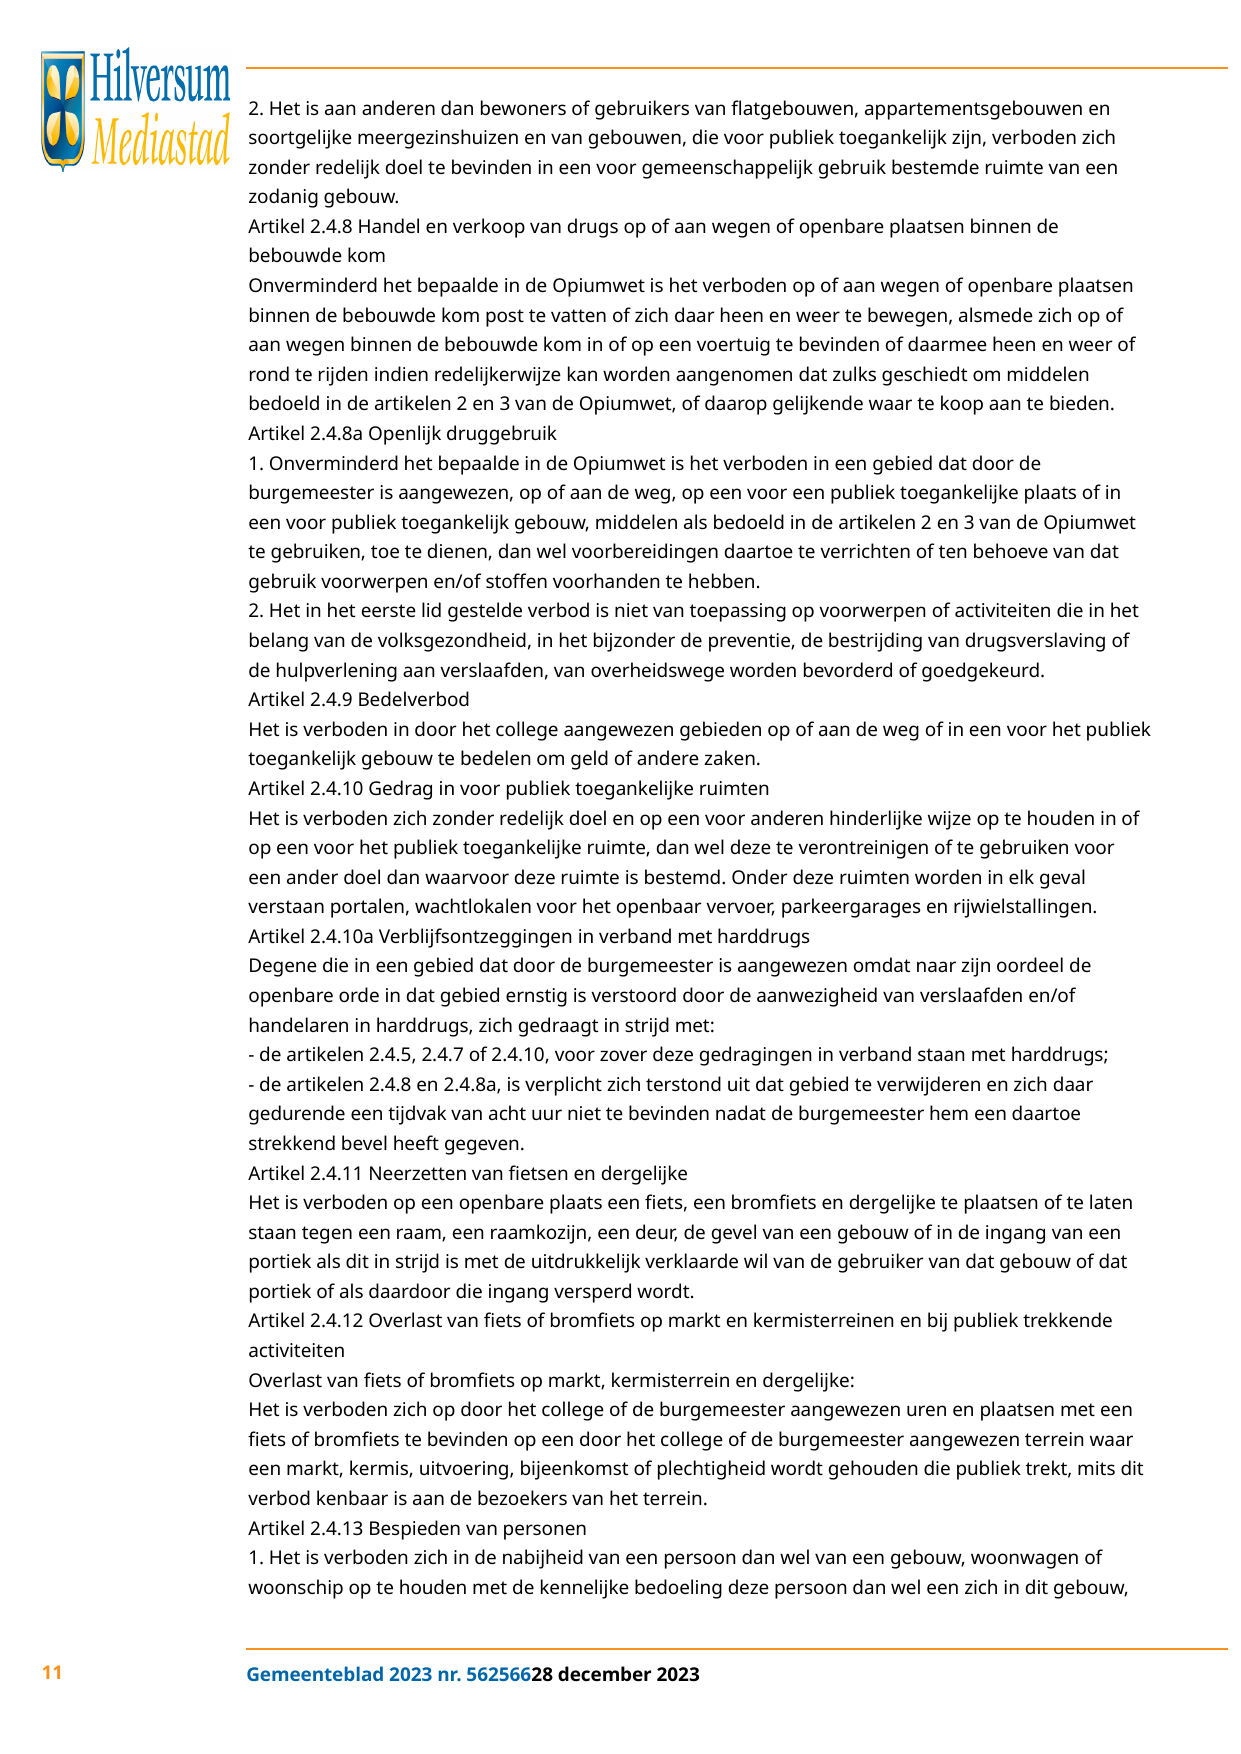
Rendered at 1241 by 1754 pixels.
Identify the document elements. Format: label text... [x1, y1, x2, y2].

text - de artikelen 2.4.8 en 2.4.8a, is verplicht zich terstond uit dat gebied te verwijderen en zich daar gedurende een tijdvak van acht uur niet te bevinden nadat de burgemeester hem een daartoe strekkend bevel heeft gegeven. [248, 1071, 1152, 1156]
text Artikel 2.4.11 Neerzetten van fietsen en dergelijke [248, 1160, 1152, 1186]
text 2. Het is aan anderen dan bewoners of gebruikers van flatgebouwen, appartementsgebouwen en soortgelijke meergezinshuizen en van gebouwen, die voor publiek toegankelijk zijn, verboden zich zonder redelijk doel te bevinden in een voor gemeenschappelijk gebruik bestemde ruimte van een zodanig gebouw. [248, 95, 1152, 209]
text Het is verboden zich zonder redelijk doel en op een voor anderen hinderlijke wijze op te houden in of op een voor het publiek toegankelijke ruimte, dan wel deze te verontreinigen of te gebruiken voor een ander doel dan waarvoor deze ruimte is bestemd. Onder deze ruimten worden in elk geval verstaan portalen, wachtlokalen voor het openbaar vervoer, parkeergarages en rijwielstallingen. [248, 805, 1152, 919]
text Degene die in een gebied dat door de burgemeester is aangewezen omdat naar zijn oordeel de openbare orde in dat gebied ernstig is verstoord door de aanwezigheid van verslaafden en/of handelaren in harddrugs, zich gedraagt in strijd met: [248, 953, 1152, 1038]
text Het is verboden zich op door het college of de burgemeester aangewezen uren en plaatsen met een fiets of bromfiets te bevinden op een door het college of de burgemeester aangewezen terrein waar een markt, kermis, uitvoering, bijeenkomst of plechtigheid wordt gehouden die publiek trekt, mits dit verbod kenbaar is aan de bezoekers van het terrein. [248, 1396, 1152, 1511]
text Artikel 2.4.13 Bespieden van personen [248, 1515, 1152, 1541]
text Onverminderd het bepaalde in de Opiumwet is het verboden op of aan wegen of openbare plaatsen binnen de bebouwde kom post te vatten of zich daar heen en weer te bewegen, alsmede zich op of aan wegen binnen de bebouwde kom in of op een voertuig te bevinden of daarmee heen en weer of rond te rijden indien redelijkerwijze kan worden aangenomen dat zulks geschiedt om middelen bedoeld in de artikelen 2 en 3 van de Opiumwet, of daarop gelijkende waar te koop aan te bieden. [248, 272, 1152, 416]
text Artikel 2.4.10 Gedrag in voor publiek toegankelijke ruimten [248, 775, 1152, 801]
text Artikel 2.4.9 Bedelverbod [248, 686, 1152, 712]
text - de artikelen 2.4.5, 2.4.7 of 2.4.10, voor zover deze gedragingen in verband staan met harddrugs; [248, 1041, 1152, 1067]
text 1. Het is verboden zich in de nabijheid van een persoon dan wel van een gebouw, woonwagen of woonschip op te houden met de kennelijke bedoeling deze persoon dan wel een zich in dit gebouw, [248, 1544, 1152, 1600]
text Artikel 2.4.10a Verblijfsontzeggingen in verband met harddrugs [248, 923, 1152, 949]
text Artikel 2.4.12 Overlast van fiets of bromfiets op markt en kermisterreinen en bij publiek trekkende activiteiten [248, 1308, 1152, 1363]
text 1. Onverminderd het bepaalde in de Opiumwet is het verboden in een gebied dat door de burgemeester is aangewezen, op of aan de weg, op een voor een publiek toegankelijke plaats of in een voor publiek toegankelijk gebouw, middelen als bedoeld in de artikelen 2 en 3 van de Opiumwet te gebruiken, toe te dienen, dan wel voorbereidingen daartoe te verrichten of ten behoeve van dat gebruik voorwerpen en/of stoffen voorhanden te hebben. [248, 450, 1152, 594]
text Het is verboden in door het college aangewezen gebieden op of aan de weg of in een voor het publiek toegankelijk gebouw te bedelen om geld of andere zaken. [248, 716, 1152, 771]
text Artikel 2.4.8 Handel en verkoop van drugs op of aan wegen of openbare plaatsen binnen de bebouwde kom [248, 213, 1152, 268]
text Het is verboden op een openbare plaats een fiets, een bromfiets en dergelijke te plaatsen of te laten staan tegen een raam, een raamkozijn, een deur, de gevel van een gebouw of in de ingang van een portiek als dit in strijd is met de uitdrukkelijk verklaarde wil van de gebruiker van dat gebouw of dat portiek of als daardoor die ingang versperd wordt. [248, 1189, 1152, 1304]
picture [41, 47, 231, 172]
text Overlast van fiets of bromfiets op markt, kermisterrein en dergelijke: [248, 1367, 1152, 1393]
text 2. Het in het eerste lid gestelde verbod is niet van toepassing op voorwerpen of activiteiten die in het belang van de volksgezondheid, in het bijzonder de preventie, de bestrijding van drugsverslaving of de hulpverlening aan verslaafden, van overheidswege worden bevorderd of goedgekeurd. [248, 598, 1152, 683]
text Artikel 2.4.8a Openlijk druggebruik [248, 420, 1152, 446]
